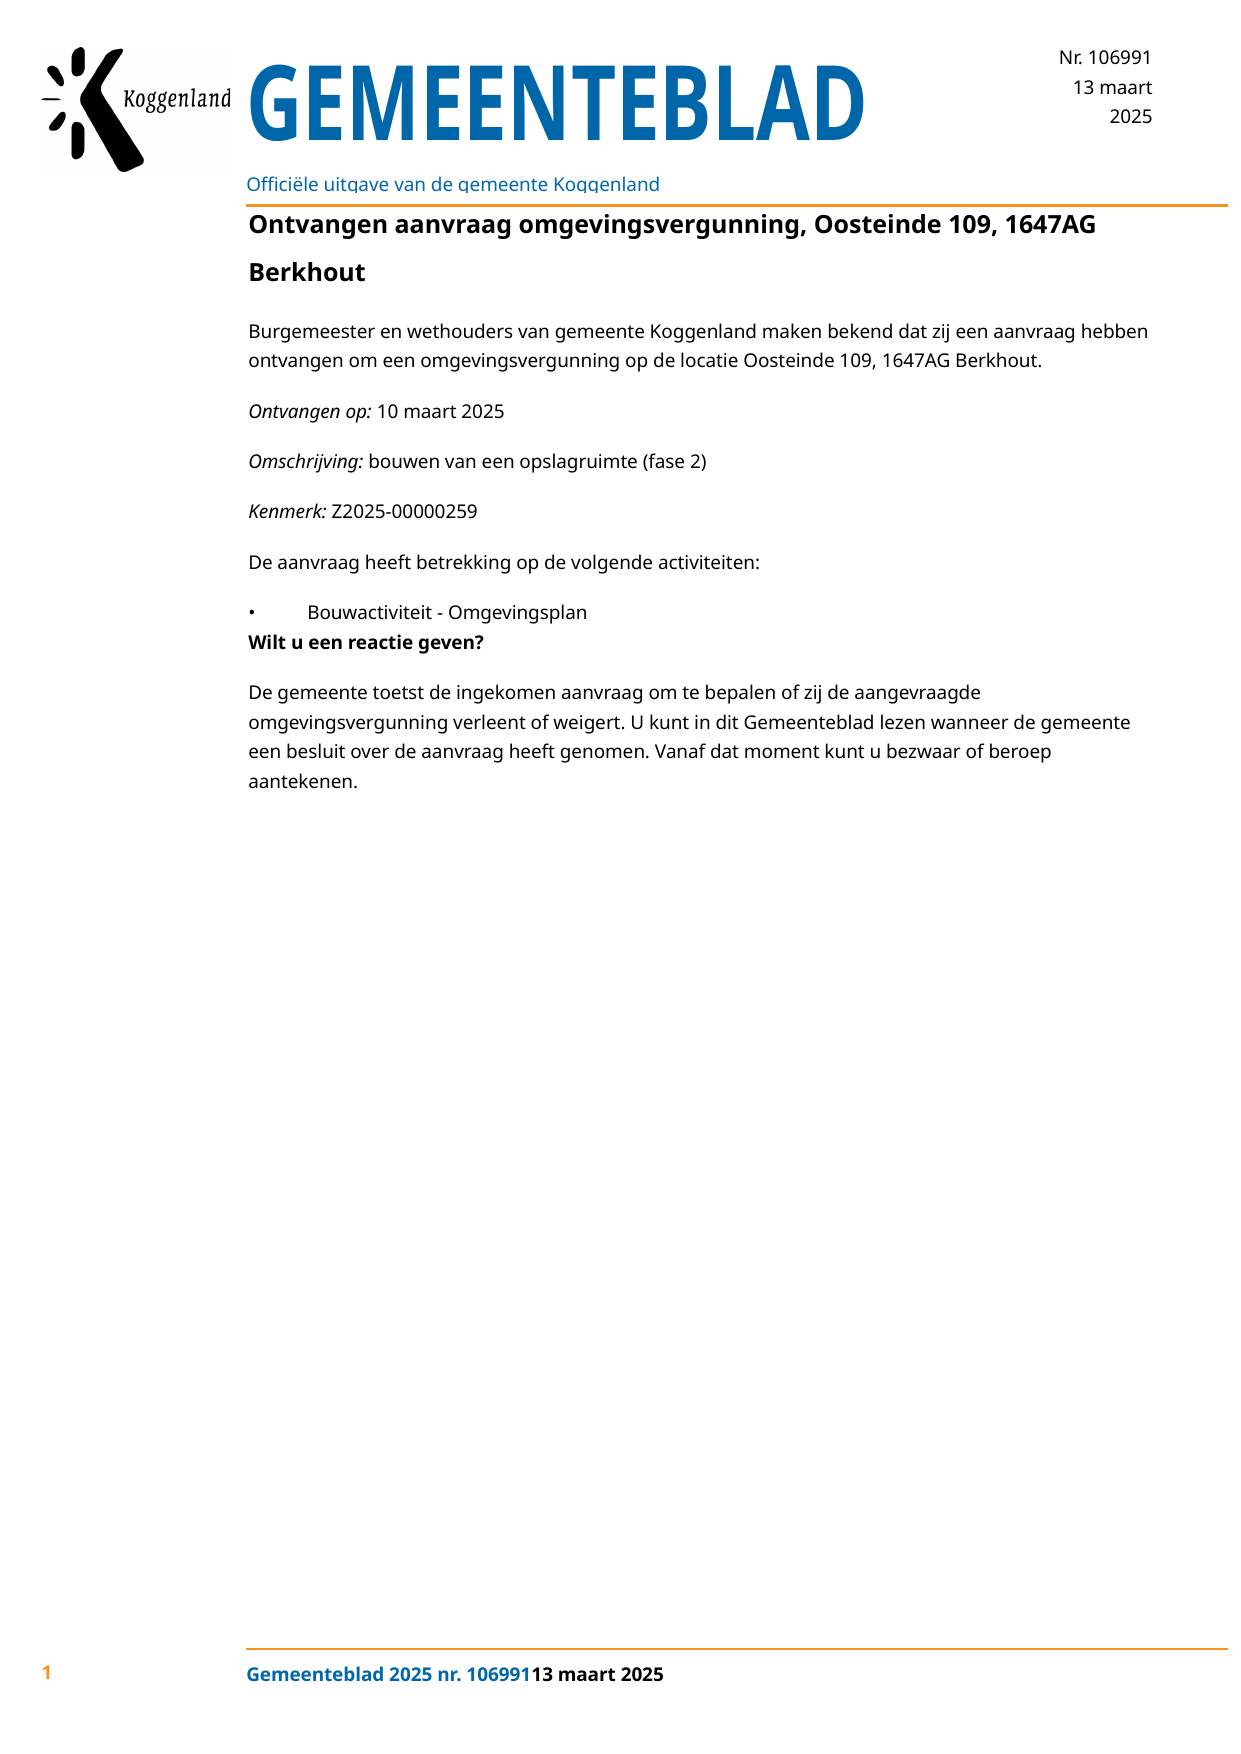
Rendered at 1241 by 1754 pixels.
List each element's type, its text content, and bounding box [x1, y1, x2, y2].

text De gemeente toetst de ingekomen aanvraag om te bepalen of zij de aangevraagde omgevingsvergunning verleent of weigert. U kunt in dit Gemeenteblad lezen wanneer de gemeente een besluit over de aanvraag heeft genomen. Vanaf dat moment kunt u bezwaar of beroep aantekenen. [248, 679, 1152, 794]
text Burgemeester en wethouders van gemeente Koggenland maken bekend dat zij een aanvraag hebben ontvangen om een omgevingsvergunning op de locatie Oosteinde 109, 1647AG Berkhout. [248, 318, 1152, 373]
text Ontvangen op: 10 maart 2025 [248, 398, 1152, 424]
text Wilt u een reactie geven? [248, 629, 1152, 655]
picture [41, 47, 231, 172]
text Ontvangen aanvraag omgevingsvergunning, Oosteinde 109, 1647AG Berkhout [248, 207, 1152, 288]
text Omschrijving: bouwen van een opslagruimte (fase 2) [248, 448, 1152, 474]
list Bouwactiviteit - Omgevingsplan [248, 599, 1152, 625]
text De aanvraag heeft betrekking op de volgende activiteiten: [248, 549, 1152, 575]
text Kenmerk: Z2025-00000259 [248, 499, 1152, 524]
